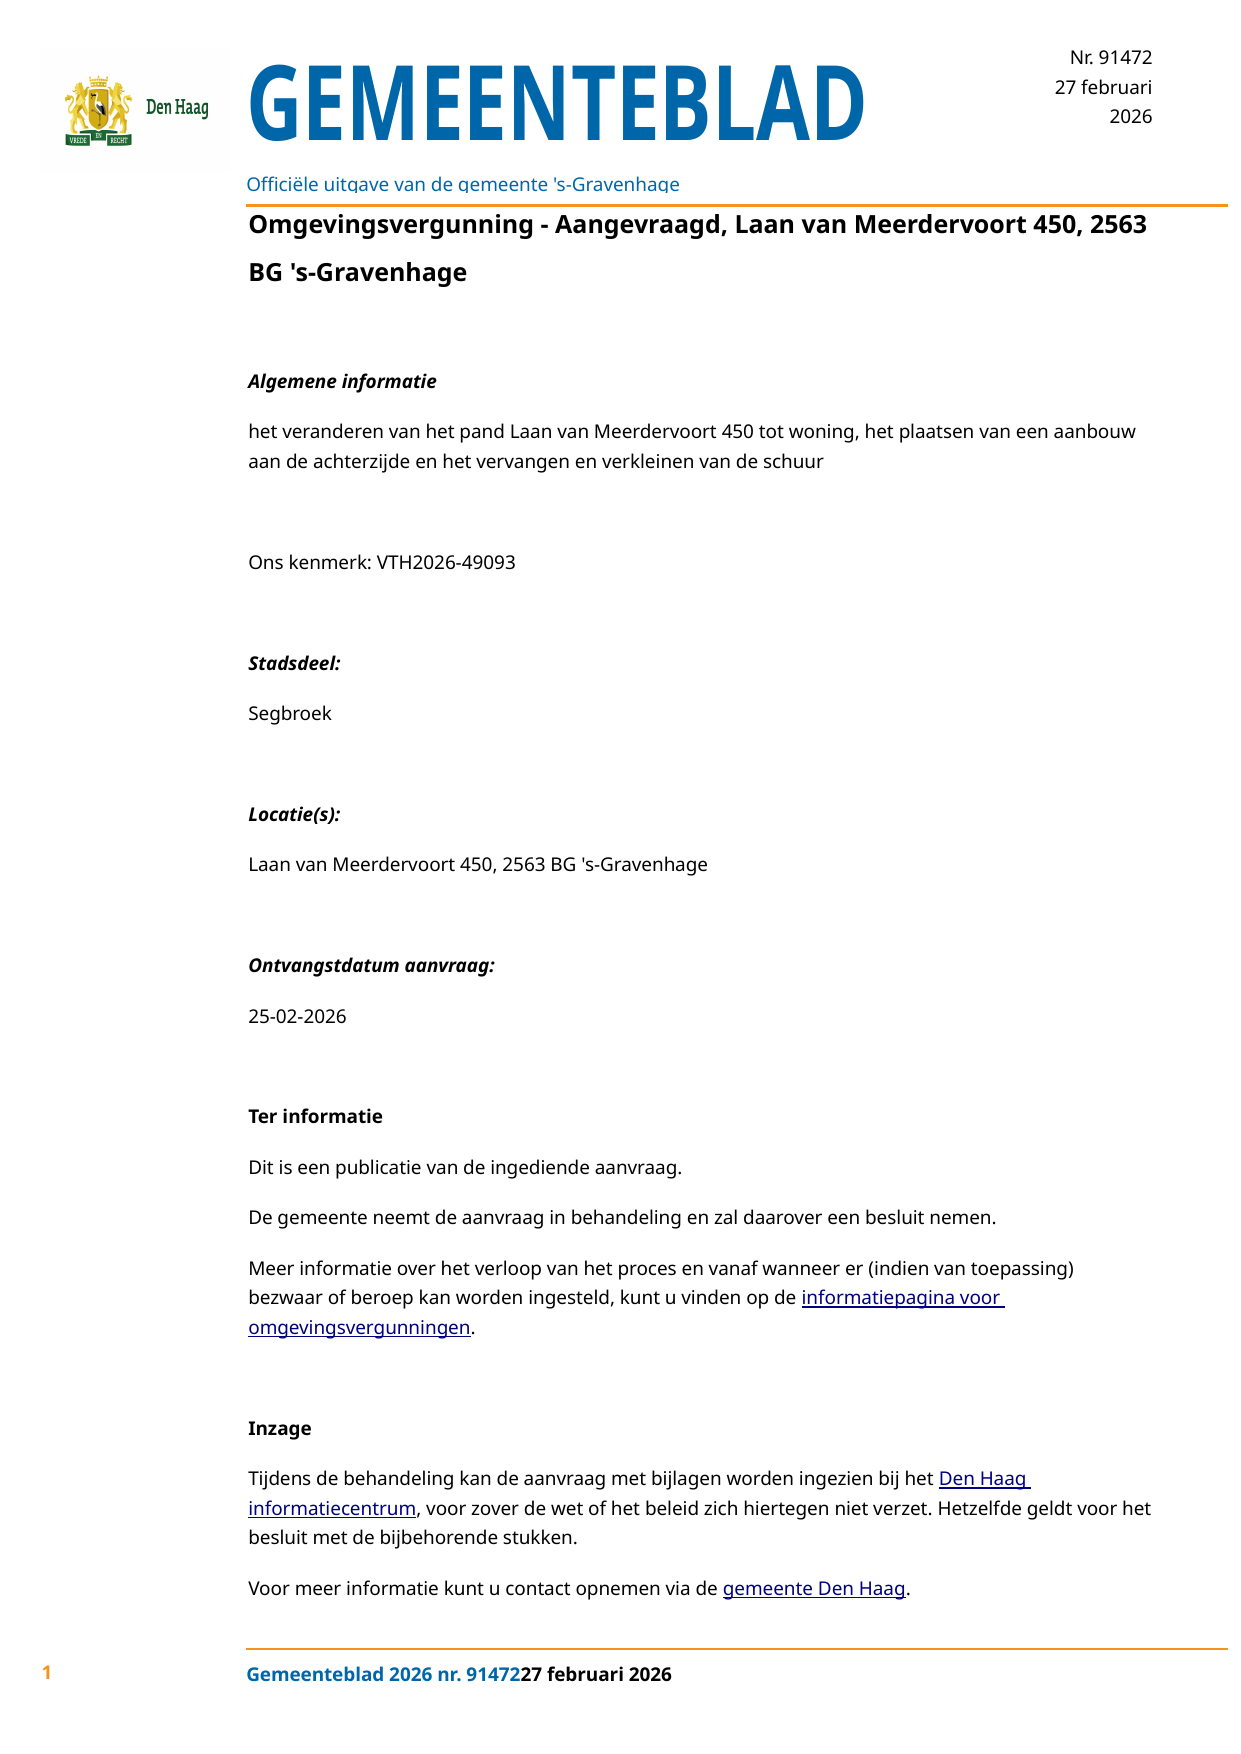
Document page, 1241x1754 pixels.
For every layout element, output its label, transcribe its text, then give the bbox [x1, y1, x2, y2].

text Inzage [248, 1415, 1152, 1441]
text Meer informatie over het verloop van het proces en vanaf wanneer er (indien van toepassing) bezwaar of beroep kan worden ingesteld, kunt u vinden op de informatiepagina voor omgevingsvergunningen. [248, 1255, 1152, 1340]
text 25-02-2026 [248, 1003, 1152, 1029]
text Stadsdeel: [248, 650, 1152, 676]
text Ter informatie [248, 1104, 1152, 1129]
text Segbroek [248, 700, 1152, 726]
text Omgevingsvergunning - Aangevraagd, Laan van Meerdervoort 450, 2563 BG 's-Gravenhage [248, 207, 1152, 288]
picture [41, 47, 231, 172]
text Locatie(s): [248, 801, 1152, 827]
text Ons kenmerk: VTH2026-49093 [248, 549, 1152, 575]
text Tijdens de behandeling kan de aanvraag met bijlagen worden ingezien bij het Den Haag informatiecentrum, voor zover de wet of het beleid zich hiertegen niet verzet. Hetzelfde geldt voor het besluit met de bijbehorende stukken. [248, 1465, 1152, 1550]
text Ontvangstdatum aanvraag: [248, 952, 1152, 978]
text het veranderen van het pand Laan van Meerdervoort 450 tot woning, het plaatsen van een aanbouw aan de achterzijde en het vervangen en verkleinen van de schuur [248, 419, 1152, 474]
text De gemeente neemt de aanvraag in behandeling en zal daarover een besluit nemen. [248, 1204, 1152, 1230]
text Algemene informatie [248, 368, 1152, 394]
text Laan van Meerdervoort 450, 2563 BG 's-Gravenhage [248, 852, 1152, 877]
text Voor meer informatie kunt u contact opnemen via de gemeente Den Haag. [248, 1575, 1152, 1601]
text Dit is een publicatie van de ingediende aanvraag. [248, 1154, 1152, 1180]
